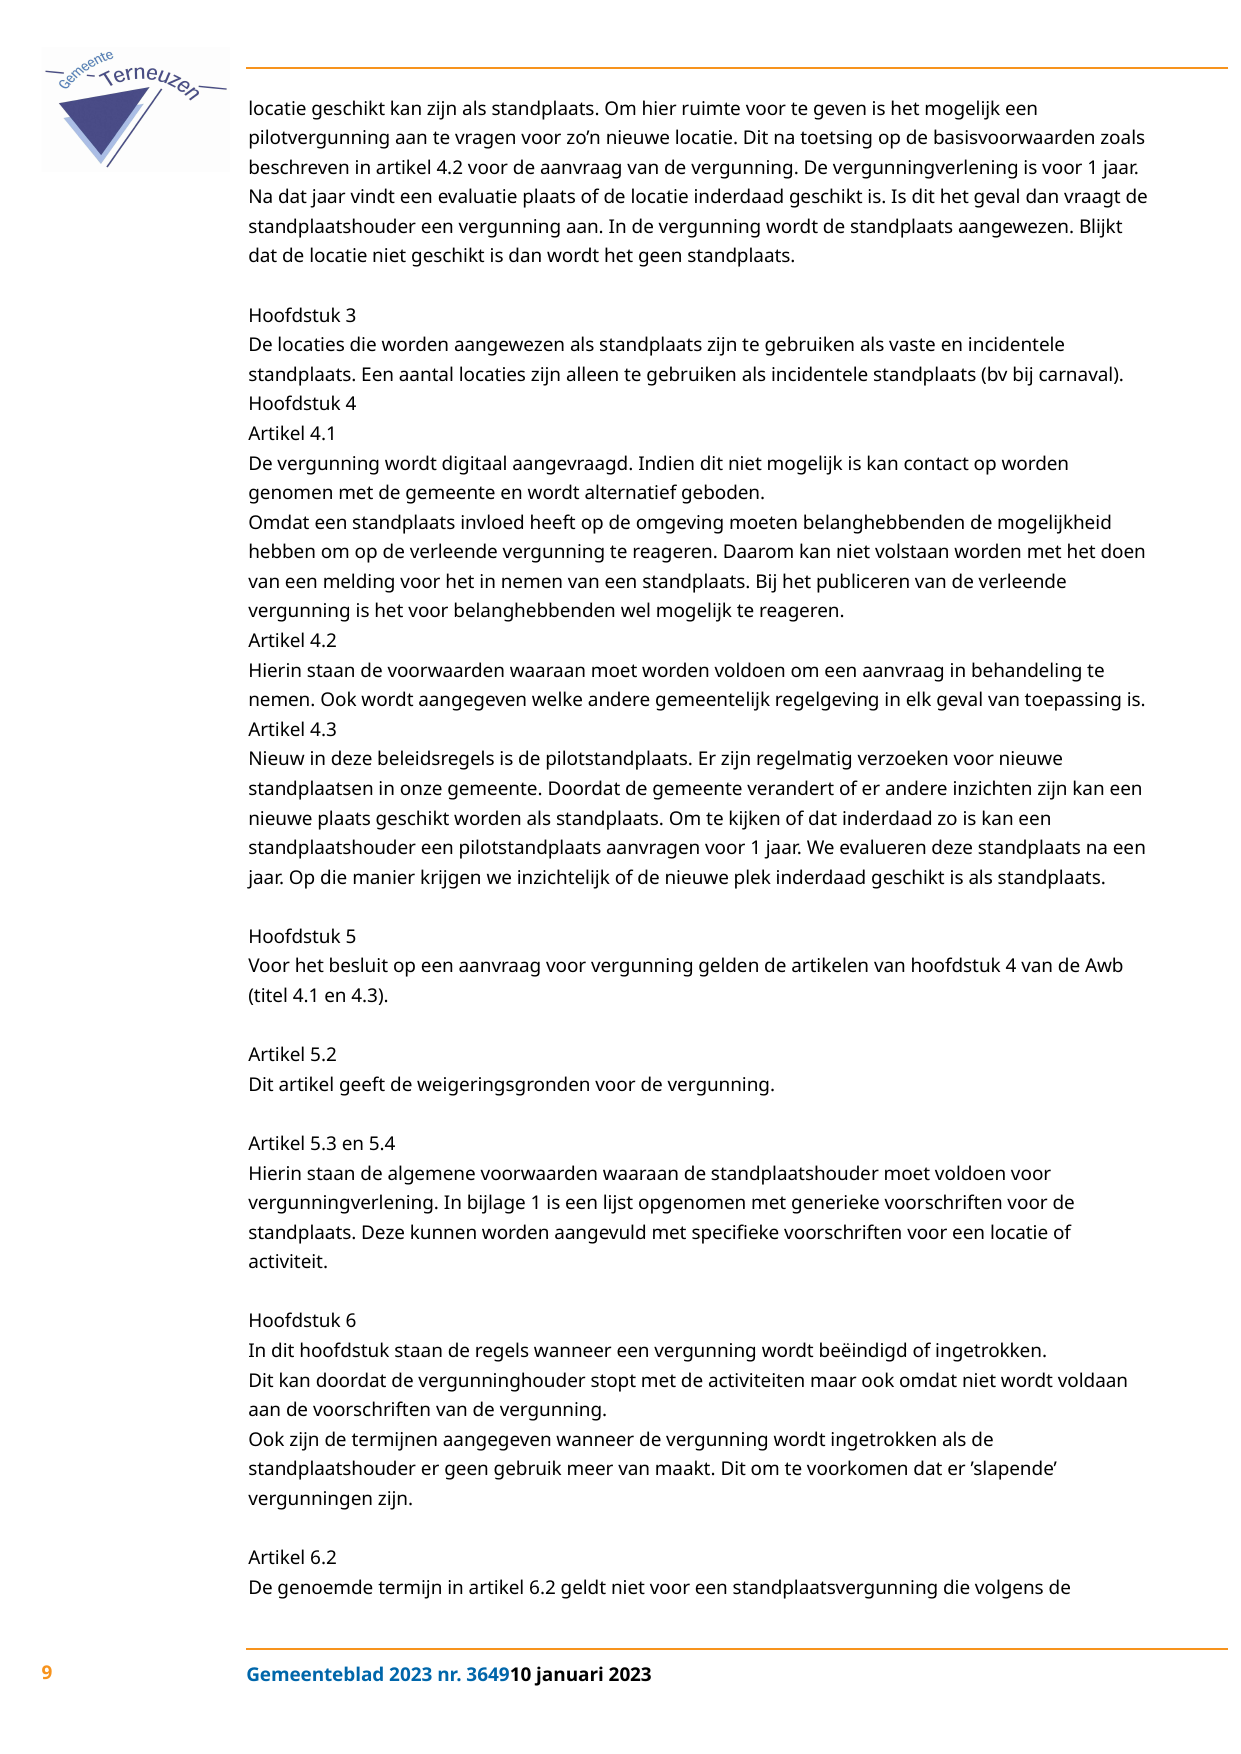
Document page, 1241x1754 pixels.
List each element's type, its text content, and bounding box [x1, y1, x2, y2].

text Omdat een standplaats invloed heeft op de omgeving moeten belanghebbenden de mogelijkheid hebben om op de verleende vergunning te reageren. Daarom kan niet volstaan worden met het doen van een melding voor het in nemen van een standplaats. Bij het publiceren van de verleende vergunning is het voor belanghebbenden wel mogelijk te reageren. [248, 509, 1152, 623]
text Ook zijn de termijnen aangegeven wanneer de vergunning wordt ingetrokken als de standplaatshouder er geen gebruik meer van maakt. Dit om te voorkomen dat er ’slapende’ vergunningen zijn. [248, 1426, 1152, 1511]
text Dit artikel geeft de weigeringsgronden voor de vergunning. [248, 1071, 1152, 1097]
text Hoofdstuk 5 [248, 923, 1152, 949]
text De genoemde termijn in artikel 6.2 geldt niet voor een standplaatsvergunning die volgens de [248, 1574, 1152, 1600]
text Artikel 5.3 en 5.4 [248, 1130, 1152, 1156]
picture [41, 47, 231, 172]
text Nieuw in deze beleidsregels is de pilotstandplaats. Er zijn regelmatig verzoeken voor nieuwe standplaatsen in onze gemeente. Doordat de gemeente verandert of er andere inzichten zijn kan een nieuwe plaats geschikt worden als standplaats. Om te kijken of dat inderdaad zo is kan een standplaatshouder een pilotstandplaats aanvragen voor 1 jaar. We evalueren deze standplaats na een jaar. Op die manier krijgen we inzichtelijk of de nieuwe plek inderdaad geschikt is als standplaats. [248, 746, 1152, 890]
text Hoofdstuk 4 [248, 391, 1152, 416]
text Artikel 4.1 [248, 420, 1152, 446]
text Artikel 6.2 [248, 1544, 1152, 1570]
text De vergunning wordt digitaal aangevraagd. Indien dit niet mogelijk is kan contact op worden genomen met de gemeente en wordt alternatief geboden. [248, 450, 1152, 505]
text Hierin staan de algemene voorwaarden waaraan de standplaatshouder moet voldoen voor vergunningverlening. In bijlage 1 is een lijst opgenomen met generieke voorschriften voor de standplaats. Deze kunnen worden aangevuld met specifieke voorschriften voor een locatie of activiteit. [248, 1160, 1152, 1274]
text Artikel 4.2 [248, 627, 1152, 653]
text locatie geschikt kan zijn als standplaats. Om hier ruimte voor te geven is het mogelijk een pilotvergunning aan te vragen voor zo’n nieuwe locatie. Dit na toetsing op de basisvoorwaarden zoals beschreven in artikel 4.2 voor de aanvraag van de vergunning. De vergunningverlening is voor 1 jaar. Na dat jaar vindt een evaluatie plaats of de locatie inderdaad geschikt is. Is dit het geval dan vraagt de standplaatshouder een vergunning aan. In de vergunning wordt de standplaats aangewezen. Blijkt dat de locatie niet geschikt is dan wordt het geen standplaats. [248, 95, 1152, 268]
text Voor het besluit op een aanvraag voor vergunning gelden de artikelen van hoofdstuk 4 van de Awb (titel 4.1 en 4.3). [248, 953, 1152, 1008]
text Artikel 5.2 [248, 1041, 1152, 1067]
text Hoofdstuk 6 [248, 1308, 1152, 1333]
text De locaties die worden aangewezen als standplaats zijn te gebruiken als vaste en incidentele standplaats. Een aantal locaties zijn alleen te gebruiken als incidentele standplaats (bv bij carnaval). [248, 331, 1152, 387]
text In dit hoofdstuk staan de regels wanneer een vergunning wordt beëindigd of ingetrokken. [248, 1337, 1152, 1363]
text Dit kan doordat de vergunninghouder stopt met de activiteiten maar ook omdat niet wordt voldaan aan de voorschriften van de vergunning. [248, 1367, 1152, 1422]
text Artikel 4.3 [248, 716, 1152, 742]
text Hierin staan de voorwaarden waaraan moet worden voldoen om een aanvraag in behandeling te nemen. Ook wordt aangegeven welke andere gemeentelijk regelgeving in elk geval van toepassing is. [248, 657, 1152, 712]
text Hoofdstuk 3 [248, 302, 1152, 328]
